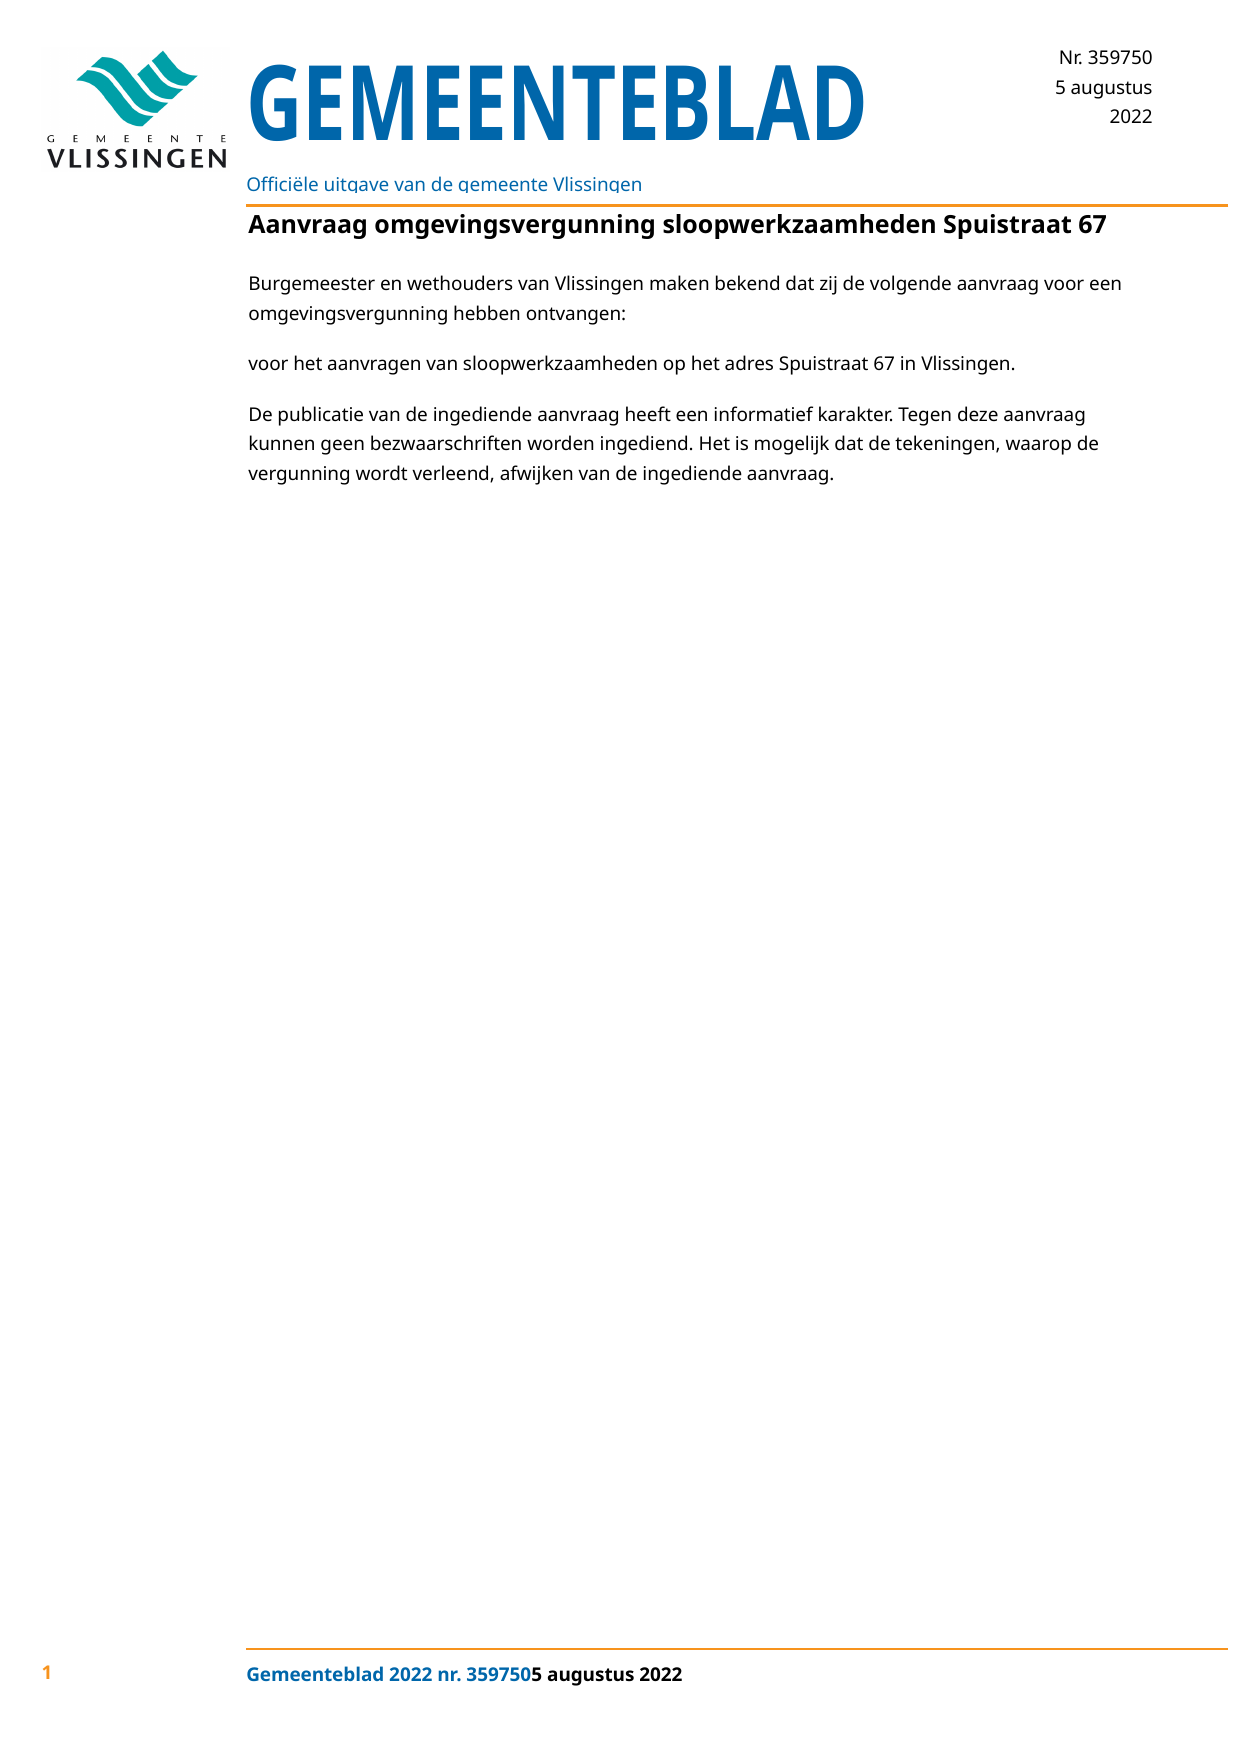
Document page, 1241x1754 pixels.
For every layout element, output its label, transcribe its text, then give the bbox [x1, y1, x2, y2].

text voor het aanvragen van sloopwerkzaamheden op het adres Spuistraat 67 in Vlissingen. [248, 350, 1152, 376]
text De publicatie van de ingediende aanvraag heeft een informatief karakter. Tegen deze aanvraag kunnen geen bezwaarschriften worden ingediend. Het is mogelijk dat de tekeningen, waarop de vergunning wordt verleend, afwijken van de ingediende aanvraag. [248, 401, 1152, 486]
text Aanvraag omgevingsvergunning sloopwerkzaamheden Spuistraat 67 [248, 207, 1152, 241]
text Burgemeester en wethouders van Vlissingen maken bekend dat zij de volgende aanvraag voor een omgevingsvergunning hebben ontvangen: [248, 270, 1152, 326]
picture [41, 47, 231, 172]
